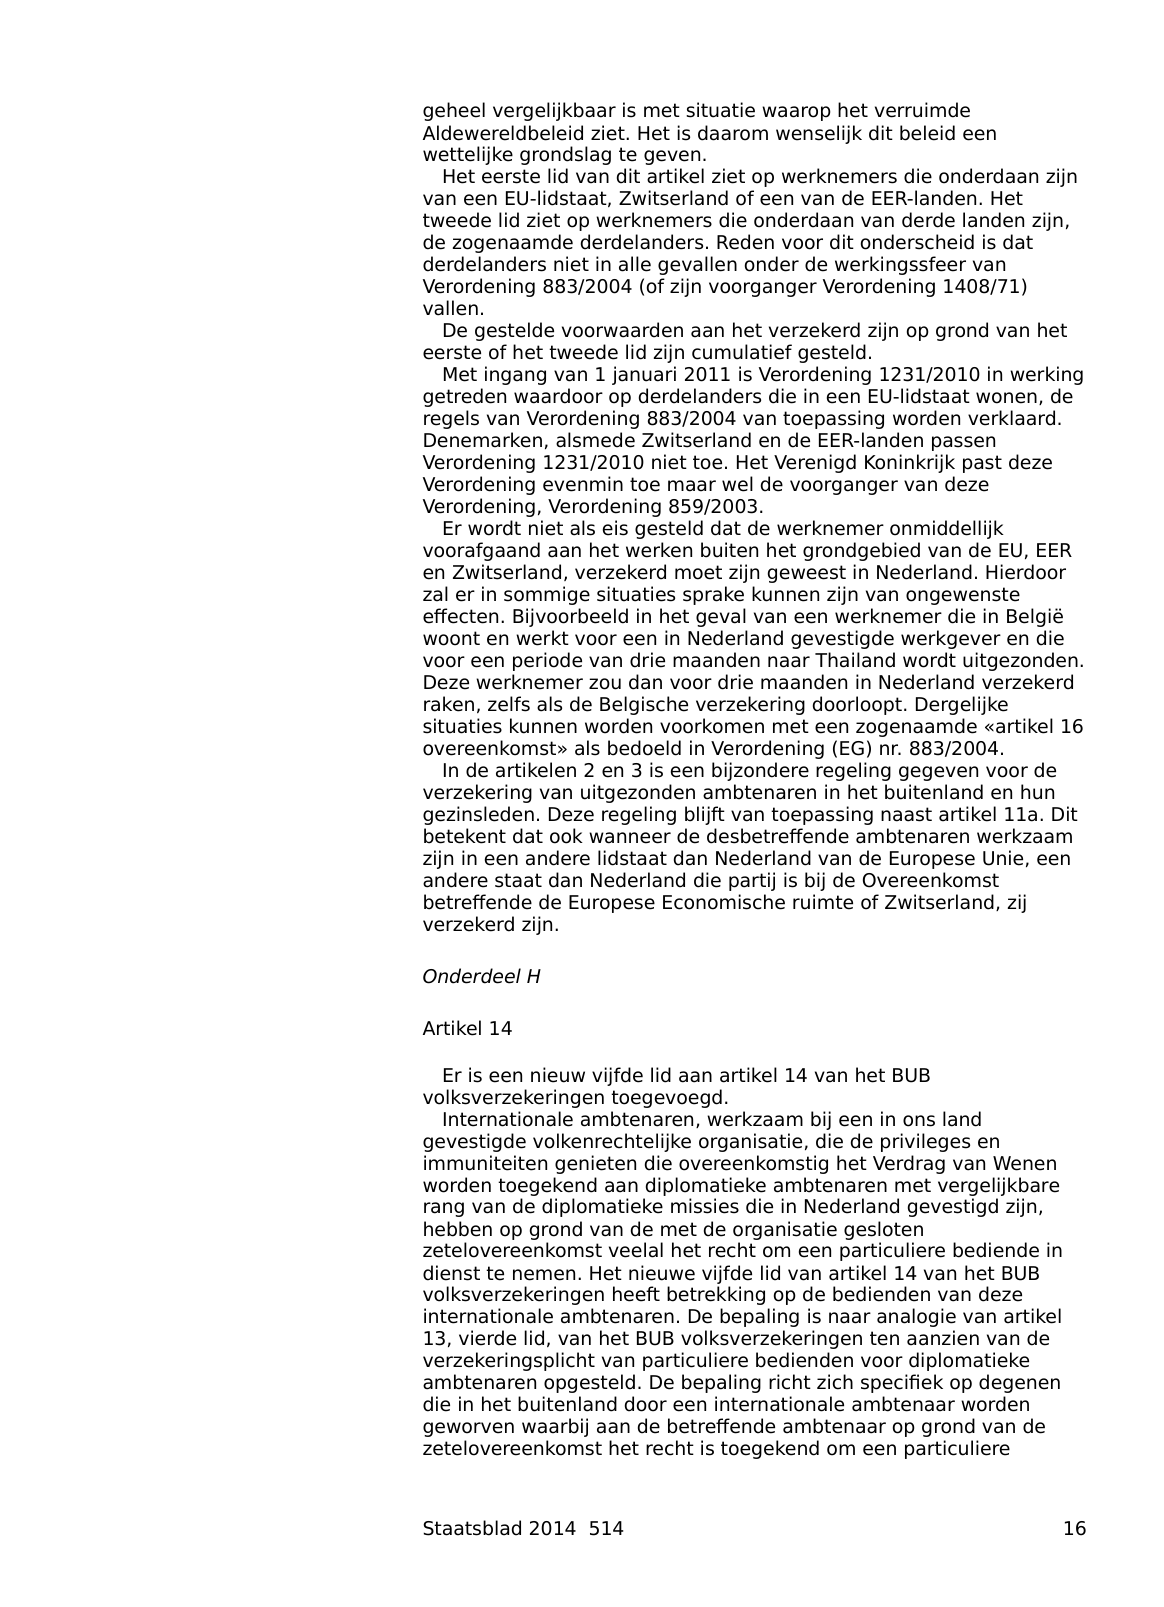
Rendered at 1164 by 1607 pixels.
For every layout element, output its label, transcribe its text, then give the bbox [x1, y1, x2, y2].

text Met ingang van 1 januari 2011 is Verordening 1231/2010 in werking getreden waardoor op derdelanders die in een EU-lidstaat wonen, de regels van Verordening 883/2004 van toepassing worden verklaard. Denemarken, alsmede Zwitserland en de EER-landen passen Verordening 1231/2010 niet toe. Het Verenigd Koninkrijk past deze Verordening evenmin toe maar wel de voorganger van deze Verordening, Verordening 859/2003. [422, 364, 1087, 518]
text De gestelde voorwaarden aan het verzekerd zijn op grond van het eerste of het tweede lid zijn cumulatief gesteld. [422, 320, 1087, 364]
text Er is een nieuw vijfde lid aan artikel 14 van het BUB volksverzekeringen toegevoegd. [422, 1064, 1087, 1108]
text Er wordt niet als eis gesteld dat de werknemer onmiddellijk voorafgaand aan het werken buiten het grondgebied van de EU, EER en Zwitserland, verzekerd moet zijn geweest in Nederland. Hierdoor zal er in sommige situaties sprake kunnen zijn van ongewenste effecten. Bijvoorbeeld in het geval van een werknemer die in België woont en werkt voor een in Nederland gevestigde werkgever en die voor een periode van drie maanden naar Thailand wordt uitgezonden. Deze werknemer zou dan voor drie maanden in Nederland verzekerd raken, zelfs als de Belgische verzekering doorloopt. Dergelijke situaties kunnen worden voorkomen met een zogenaamde «artikel 16 overeenkomst» als bedoeld in Verordening (EG) nr. 883/2004. [422, 518, 1087, 760]
text Het eerste lid van dit artikel ziet op werknemers die onderdaan zijn van een EU-lidstaat, Zwitserland of een van de EER-landen. Het tweede lid ziet op werknemers die onderdaan van derde landen zijn, de zogenaamde derdelanders. Reden voor dit onderscheid is dat derdelanders niet in alle gevallen onder de werkingssfeer van Verordening 883/2004 (of zijn voorganger Verordening 1408/71) vallen. [422, 166, 1087, 320]
subtitle Onderdeel H [422, 966, 1087, 988]
text geheel vergelijkbaar is met situatie waarop het verruimde Aldewereldbeleid ziet. Het is daarom wenselijk dit beleid een wettelijke grondslag te geven. [422, 100, 1087, 166]
text In de artikelen 2 en 3 is een bijzondere regeling gegeven voor de verzekering van uitgezonden ambtenaren in het buitenland en hun gezinsleden. Deze regeling blijft van toepassing naast artikel 11a. Dit betekent dat ook wanneer de desbetreffende ambtenaren werkzaam zijn in een andere lidstaat dan Nederland van de Europese Unie, een andere staat dan Nederland die partij is bij de Overeenkomst betreffende de Europese Economische ruimte of Zwitserland, zij verzekerd zijn. [422, 760, 1087, 936]
subtitle Artikel 14 [422, 1018, 1087, 1039]
text Internationale ambtenaren, werkzaam bij een in ons land gevestigde volkenrechtelijke organisatie, die de privileges en immuniteiten genieten die overeenkomstig het Verdrag van Wenen worden toegekend aan diplomatieke ambtenaren met vergelijkbare rang van de diplomatieke missies die in Nederland gevestigd zijn, hebben op grond van de met de organisatie gesloten zetelovereenkomst veelal het recht om een particuliere bediende in dienst te nemen. Het nieuwe vijfde lid van artikel 14 van het BUB volksverzekeringen heeft betrekking op de bedienden van deze internationale ambtenaren. De bepaling is naar analogie van artikel 13, vierde lid, van het BUB volksverzekeringen ten aanzien van de verzekeringsplicht van particuliere bedienden voor diplomatieke ambtenaren opgesteld. De bepaling richt zich specifiek op degenen die in het buitenland door een internationale ambtenaar worden geworven waarbij aan de betreffende ambtenaar op grond van de zetelovereenkomst het recht is toegekend om een particuliere [422, 1108, 1087, 1460]
